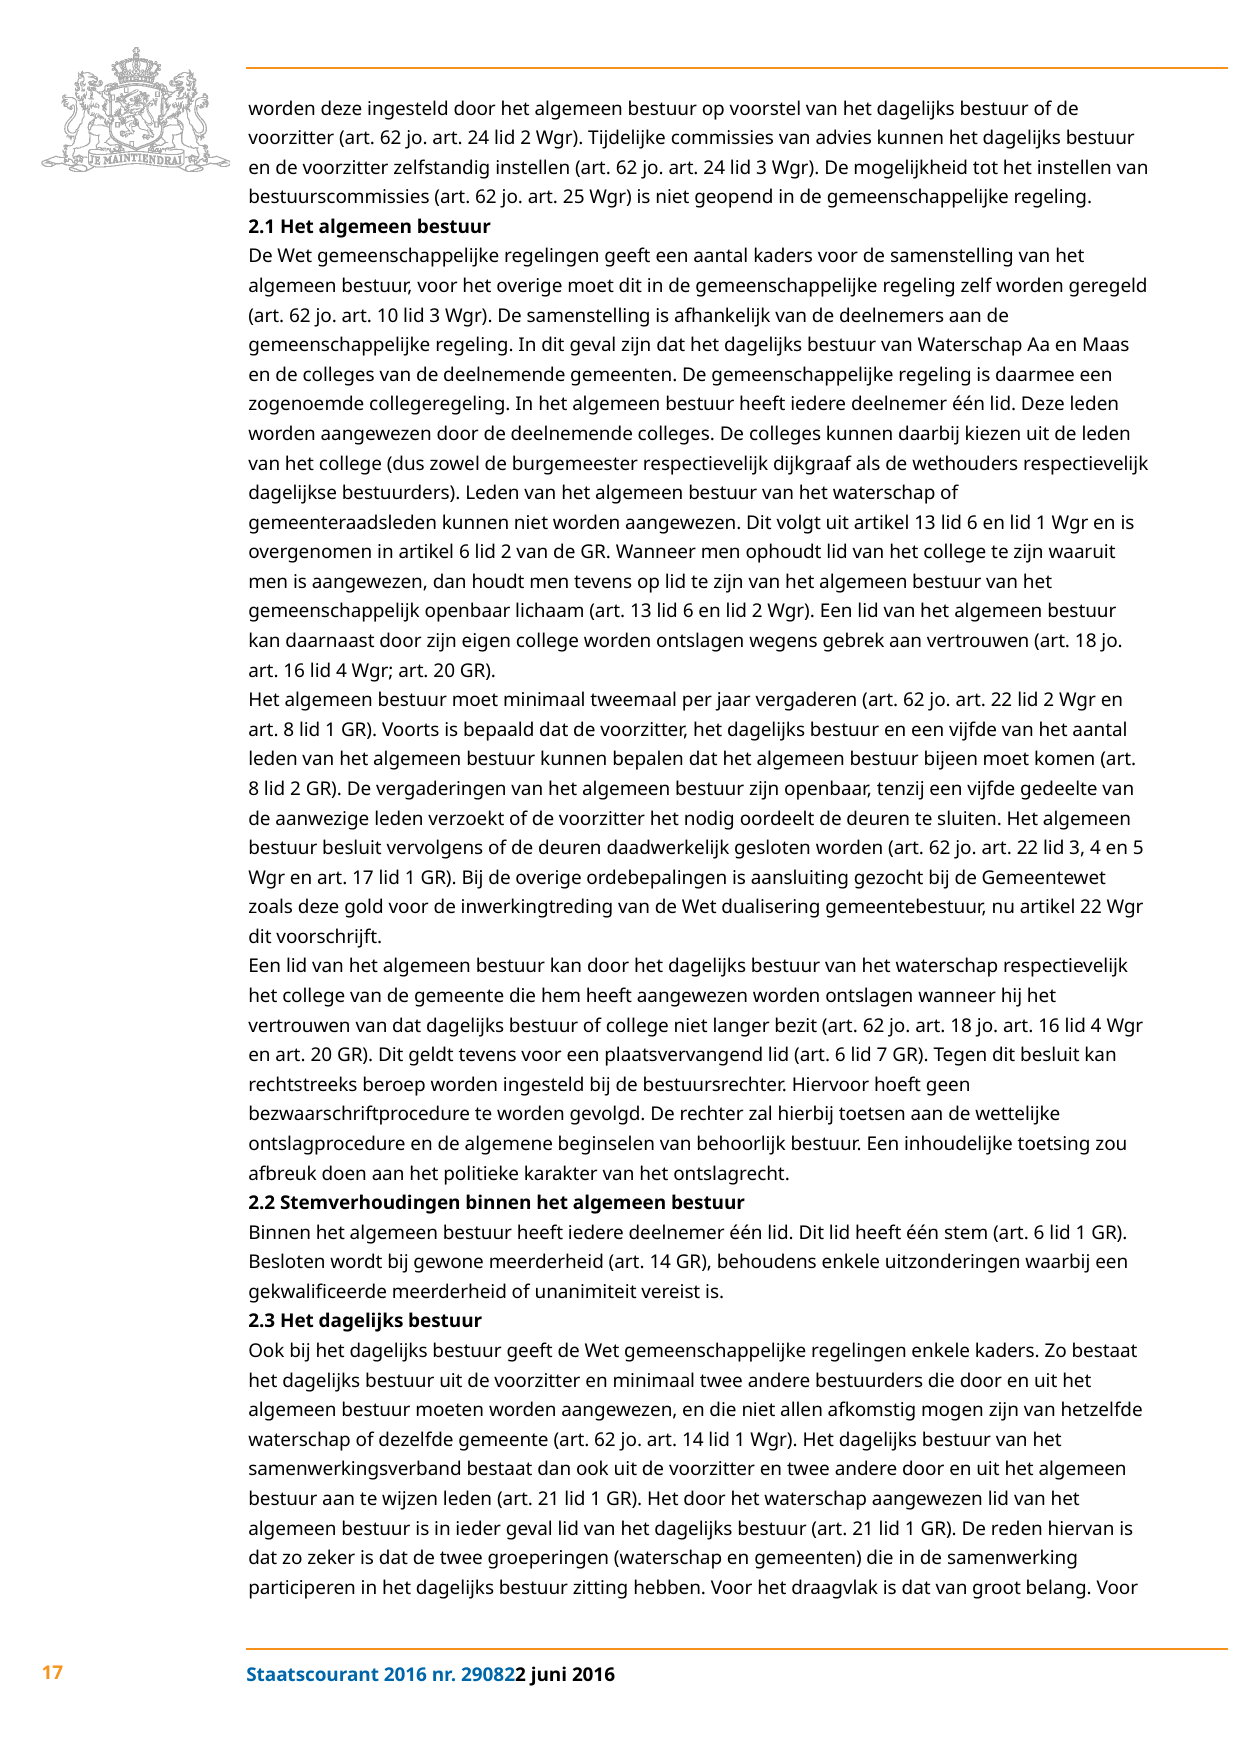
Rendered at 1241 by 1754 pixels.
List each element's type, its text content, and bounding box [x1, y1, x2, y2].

text Een lid van het algemeen bestuur kan door het dagelijks bestuur van het waterschap respectievelijk het college van de gemeente die hem heeft aangewezen worden ontslagen wanneer hij het vertrouwen van dat dagelijks bestuur of college niet langer bezit (art. 62 jo. art. 18 jo. art. 16 lid 4 Wgr en art. 20 GR). Dit geldt tevens voor een plaatsvervangend lid (art. 6 lid 7 GR). Tegen dit besluit kan rechtstreeks beroep worden ingesteld bij de bestuursrechter. Hiervoor hoeft geen bezwaarschriftprocedure te worden gevolgd. De rechter zal hierbij toetsen aan de wettelijke ontslagprocedure en de algemene beginselen van behoorlijk bestuur. Een inhoudelijke toetsing zou afbreuk doen aan het politieke karakter van het ontslagrecht. [248, 953, 1152, 1186]
text 2.2 Stemverhoudingen binnen het algemeen bestuur [248, 1189, 1152, 1215]
text worden deze ingesteld door het algemeen bestuur op voorstel van het dagelijks bestuur of de voorzitter (art. 62 jo. art. 24 lid 2 Wgr). Tijdelijke commissies van advies kunnen het dagelijks bestuur en de voorzitter zelfstandig instellen (art. 62 jo. art. 24 lid 3 Wgr). De mogelijkheid tot het instellen van bestuurscommissies (art. 62 jo. art. 25 Wgr) is niet geopend in de gemeenschappelijke regeling. [248, 95, 1152, 209]
text 2.3 Het dagelijks bestuur [248, 1308, 1152, 1333]
picture [41, 47, 231, 172]
text 2.1 Het algemeen bestuur [248, 213, 1152, 239]
text Binnen het algemeen bestuur heeft iedere deelnemer één lid. Dit lid heeft één stem (art. 6 lid 1 GR). Besloten wordt bij gewone meerderheid (art. 14 GR), behoudens enkele uitzonderingen waarbij een gekwalificeerde meerderheid of unanimiteit vereist is. [248, 1219, 1152, 1304]
text Ook bij het dagelijks bestuur geeft de Wet gemeenschappelijke regelingen enkele kaders. Zo bestaat het dagelijks bestuur uit de voorzitter en minimaal twee andere bestuurders die door en uit het algemeen bestuur moeten worden aangewezen, en die niet allen afkomstig mogen zijn van hetzelfde waterschap of dezelfde gemeente (art. 62 jo. art. 14 lid 1 Wgr). Het dagelijks bestuur van het samenwerkingsverband bestaat dan ook uit de voorzitter en twee andere door en uit het algemeen bestuur aan te wijzen leden (art. 21 lid 1 GR). Het door het waterschap aangewezen lid van het algemeen bestuur is in ieder geval lid van het dagelijks bestuur (art. 21 lid 1 GR). De reden hiervan is dat zo zeker is dat de twee groeperingen (waterschap en gemeenten) die in de samenwerking participeren in het dagelijks bestuur zitting hebben. Voor het draagvlak is dat van groot belang. Voor [248, 1337, 1152, 1600]
text Het algemeen bestuur moet minimaal tweemaal per jaar vergaderen (art. 62 jo. art. 22 lid 2 Wgr en art. 8 lid 1 GR). Voorts is bepaald dat de voorzitter, het dagelijks bestuur en een vijfde van het aantal leden van het algemeen bestuur kunnen bepalen dat het algemeen bestuur bijeen moet komen (art. 8 lid 2 GR). De vergaderingen van het algemeen bestuur zijn openbaar, tenzij een vijfde gedeelte van de aanwezige leden verzoekt of de voorzitter het nodig oordeelt de deuren te sluiten. Het algemeen bestuur besluit vervolgens of de deuren daadwerkelijk gesloten worden (art. 62 jo. art. 22 lid 3, 4 en 5 Wgr en art. 17 lid 1 GR). Bij de overige ordebepalingen is aansluiting gezocht bij de Gemeentewet zoals deze gold voor de inwerkingtreding van de Wet dualisering gemeentebestuur, nu artikel 22 Wgr dit voorschrijft. [248, 686, 1152, 949]
text De Wet gemeenschappelijke regelingen geeft een aantal kaders voor de samenstelling van het algemeen bestuur, voor het overige moet dit in de gemeenschappelijke regeling zelf worden geregeld (art. 62 jo. art. 10 lid 3 Wgr). De samenstelling is afhankelijk van de deelnemers aan de gemeenschappelijke regeling. In dit geval zijn dat het dagelijks bestuur van Waterschap Aa en Maas en de colleges van de deelnemende gemeenten. De gemeenschappelijke regeling is daarmee een zogenoemde collegeregeling. In het algemeen bestuur heeft iedere deelnemer één lid. Deze leden worden aangewezen door de deelnemende colleges. De colleges kunnen daarbij kiezen uit de leden van het college (dus zowel de burgemeester respectievelijk dijkgraaf als de wethouders respectievelijk dagelijkse bestuurders). Leden van het algemeen bestuur van het waterschap of gemeenteraadsleden kunnen niet worden aangewezen. Dit volgt uit artikel 13 lid 6 en lid 1 Wgr en is overgenomen in artikel 6 lid 2 van de GR. Wanneer men ophoudt lid van het college te zijn waaruit men is aangewezen, dan houdt men tevens op lid te zijn van het algemeen bestuur van het gemeenschappelijk openbaar lichaam (art. 13 lid 6 en lid 2 Wgr). Een lid van het algemeen bestuur kan daarnaast door zijn eigen college worden ontslagen wegens gebrek aan vertrouwen (art. 18 jo. art. 16 lid 4 Wgr; art. 20 GR). [248, 243, 1152, 683]
